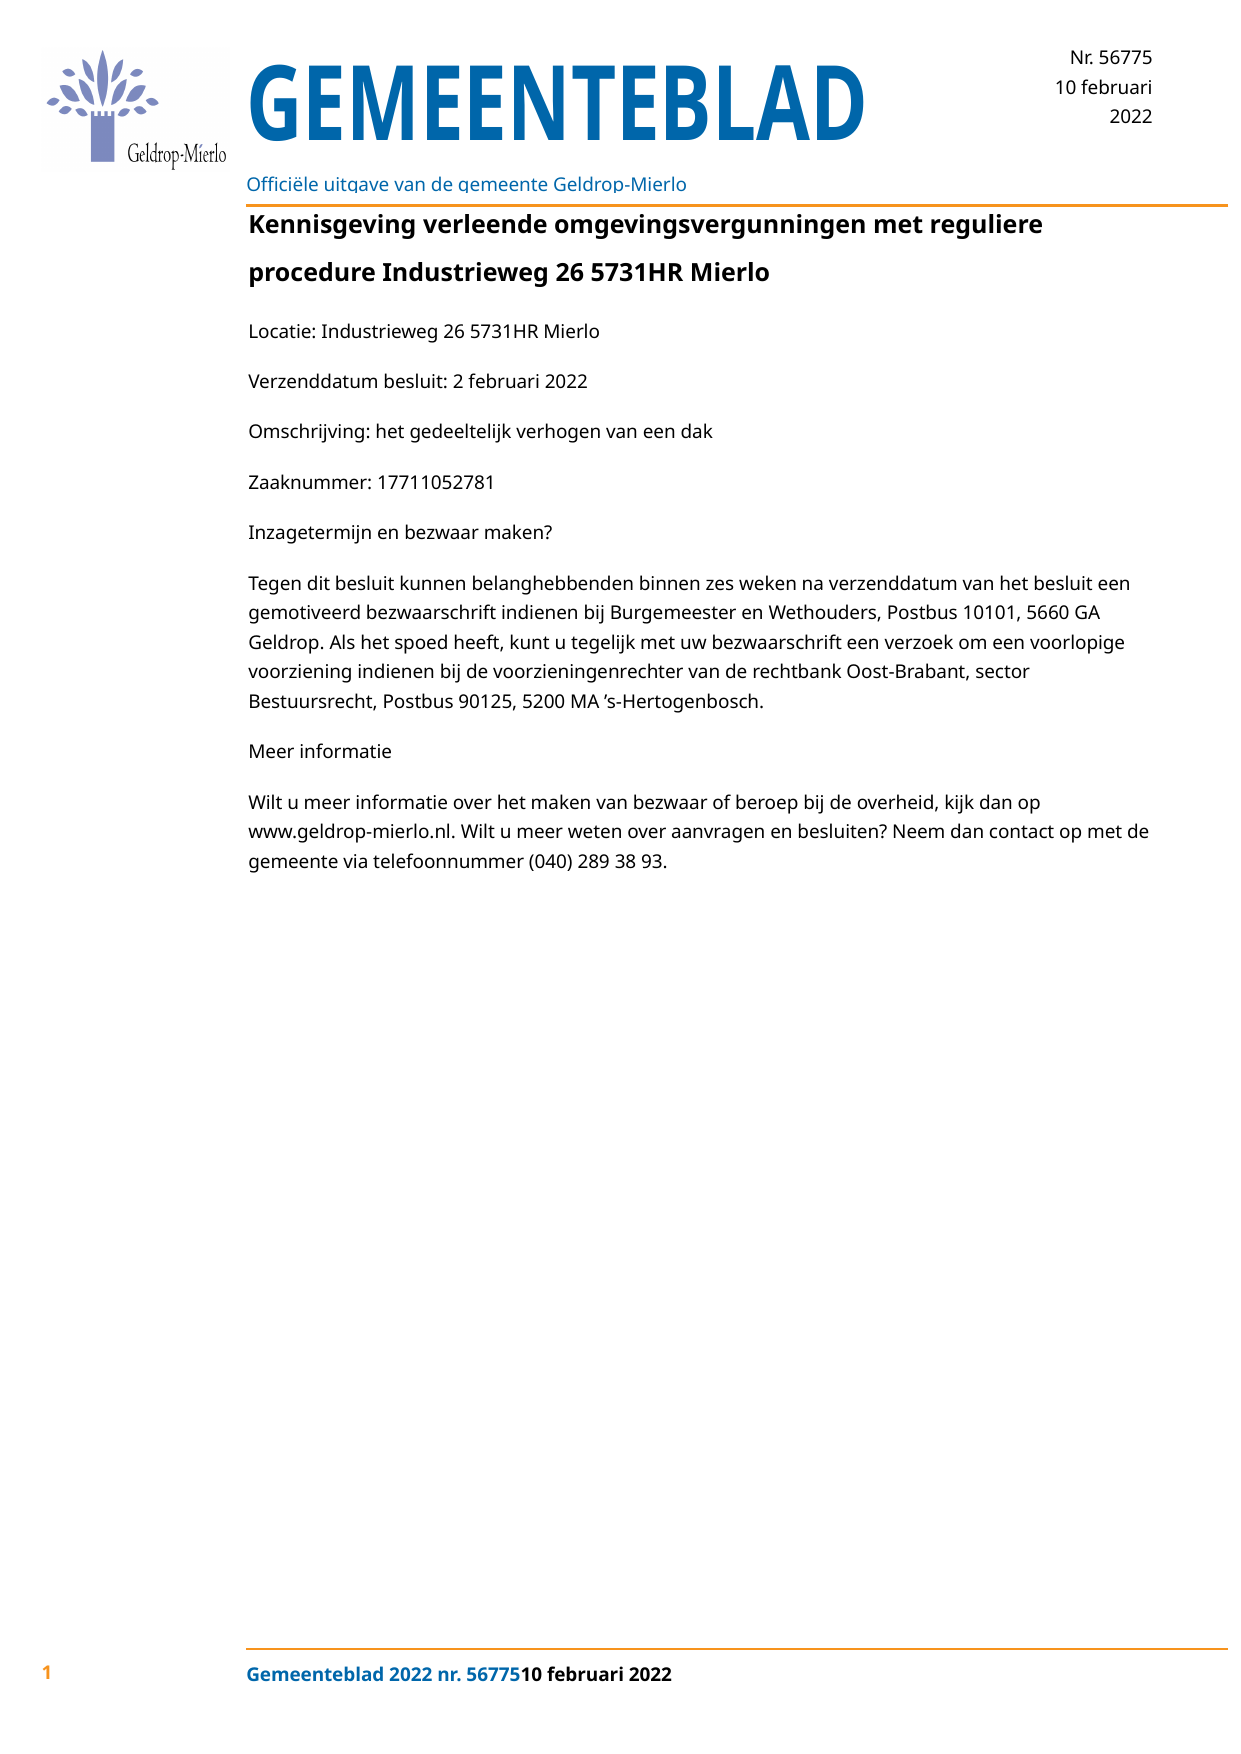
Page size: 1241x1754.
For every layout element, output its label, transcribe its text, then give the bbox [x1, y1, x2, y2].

text Verzenddatum besluit: 2 februari 2022 [248, 368, 1152, 394]
text Meer informatie [248, 739, 1152, 764]
text Inzagetermijn en bezwaar maken? [248, 519, 1152, 545]
text Zaaknummer: 17711052781 [248, 469, 1152, 495]
text Kennisgeving verleende omgevingsvergunningen met reguliere procedure Industrieweg 26 5731HR Mierlo [248, 207, 1152, 288]
picture [41, 47, 231, 172]
text Wilt u meer informatie over het maken van bezwaar of beroep bij de overheid, kijk dan op www.geldrop-mierlo.nl. Wilt u meer weten over aanvragen en besluiten? Neem dan contact op met de gemeente via telefoonnummer (040) 289 38 93. [248, 789, 1152, 874]
text Omschrijving: het gedeeltelijk verhogen van een dak [248, 419, 1152, 444]
text Tegen dit besluit kunnen belanghebbenden binnen zes weken na verzenddatum van het besluit een gemotiveerd bezwaarschrift indienen bij Burgemeester en Wethouders, Postbus 10101, 5660 GA Geldrop. Als het spoed heeft, kunt u tegelijk met uw bezwaarschrift een verzoek om een voorlopige voorziening indienen bij de voorzieningenrechter van de rechtbank Oost-Brabant, sector Bestuursrecht, Postbus 90125, 5200 MA ’s-Hertogenbosch. [248, 570, 1152, 714]
text Locatie: Industrieweg 26 5731HR Mierlo [248, 318, 1152, 344]
